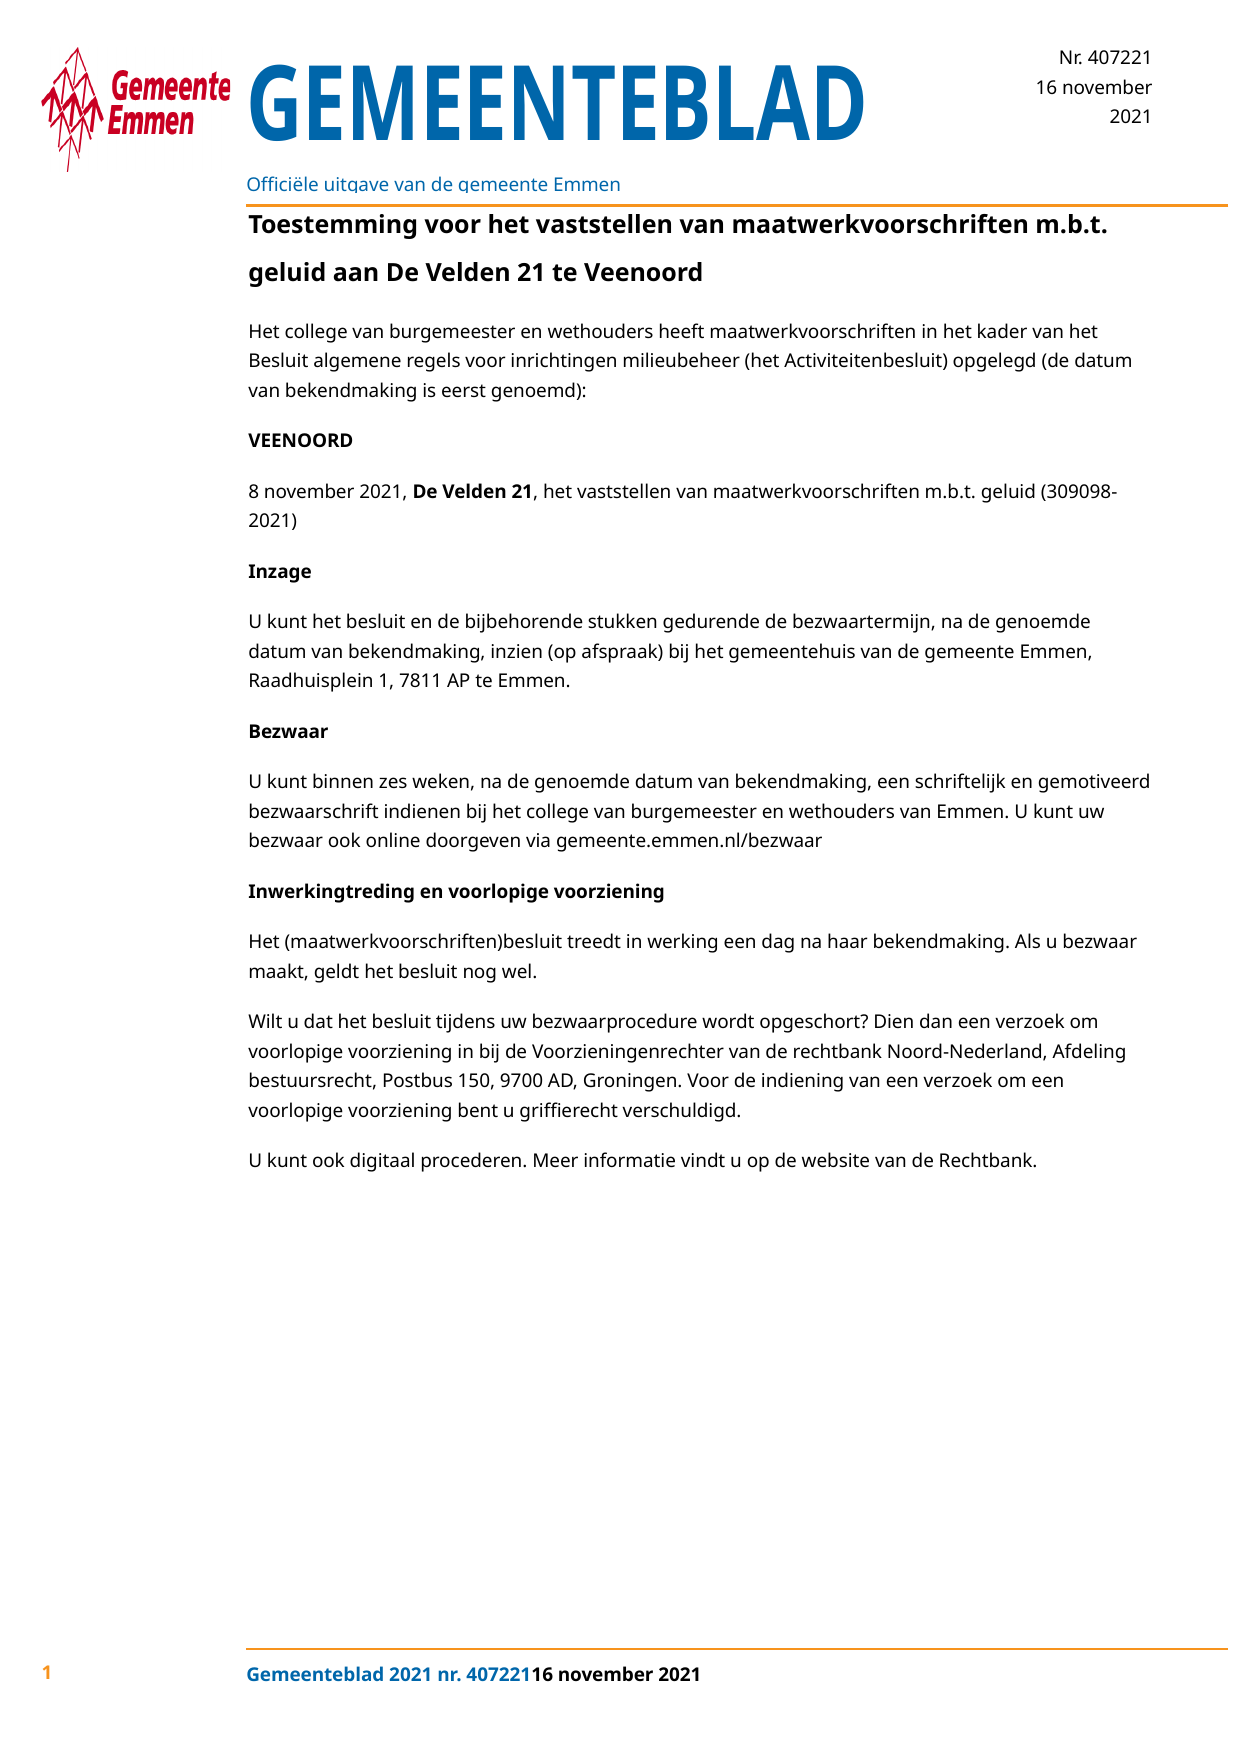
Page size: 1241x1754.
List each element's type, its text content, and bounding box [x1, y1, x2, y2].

text U kunt het besluit en de bijbehorende stukken gedurende de bezwaartermijn, na de genoemde datum van bekendmaking, inzien (op afspraak) bij het gemeentehuis van de gemeente Emmen, Raadhuisplein 1, 7811 AP te Emmen. [248, 608, 1152, 693]
text Bezwaar [248, 718, 1152, 744]
text Inzage [248, 558, 1152, 584]
text Inwerkingtreding en voorlopige voorziening [248, 878, 1152, 904]
text U kunt binnen zes weken, na de genoemde datum van bekendmaking, een schriftelijk en gemotiveerd bezwaarschrift indienen bij het college van burgemeester en wethouders van Emmen. U kunt uw bezwaar ook online doorgeven via gemeente.emmen.nl/bezwaar [248, 768, 1152, 853]
text U kunt ook digitaal procederen. Meer informatie vindt u op de website van de Rechtbank. [248, 1147, 1152, 1173]
text Het college van burgemeester en wethouders heeft maatwerkvoorschriften in het kader van het Besluit algemene regels voor inrichtingen milieubeheer (het Activiteitenbesluit) opgelegd (de datum van bekendmaking is eerst genoemd): [248, 318, 1152, 403]
text 8 november 2021, De Velden 21, het vaststellen van maatwerkvoorschriften m.b.t. geluid (309098-2021) [248, 478, 1152, 533]
text Wilt u dat het besluit tijdens uw bezwaarprocedure wordt opgeschort? Dien dan een verzoek om voorlopige voorziening in bij de Voorzieningenrechter van de rechtbank Noord-Nederland, Afdeling bestuursrecht, Postbus 150, 9700 AD, Groningen. Voor de indiening van een verzoek om een voorlopige voorziening bent u griffierecht verschuldigd. [248, 1008, 1152, 1123]
text VEENOORD [248, 427, 1152, 453]
text Toestemming voor het vaststellen van maatwerkvoorschriften m.b.t. geluid aan De Velden 21 te Veenoord [248, 207, 1152, 288]
picture [41, 47, 231, 172]
text Het (maatwerkvoorschriften)besluit treedt in werking een dag na haar bekendmaking. Als u bezwaar maakt, geldt het besluit nog wel. [248, 928, 1152, 984]
